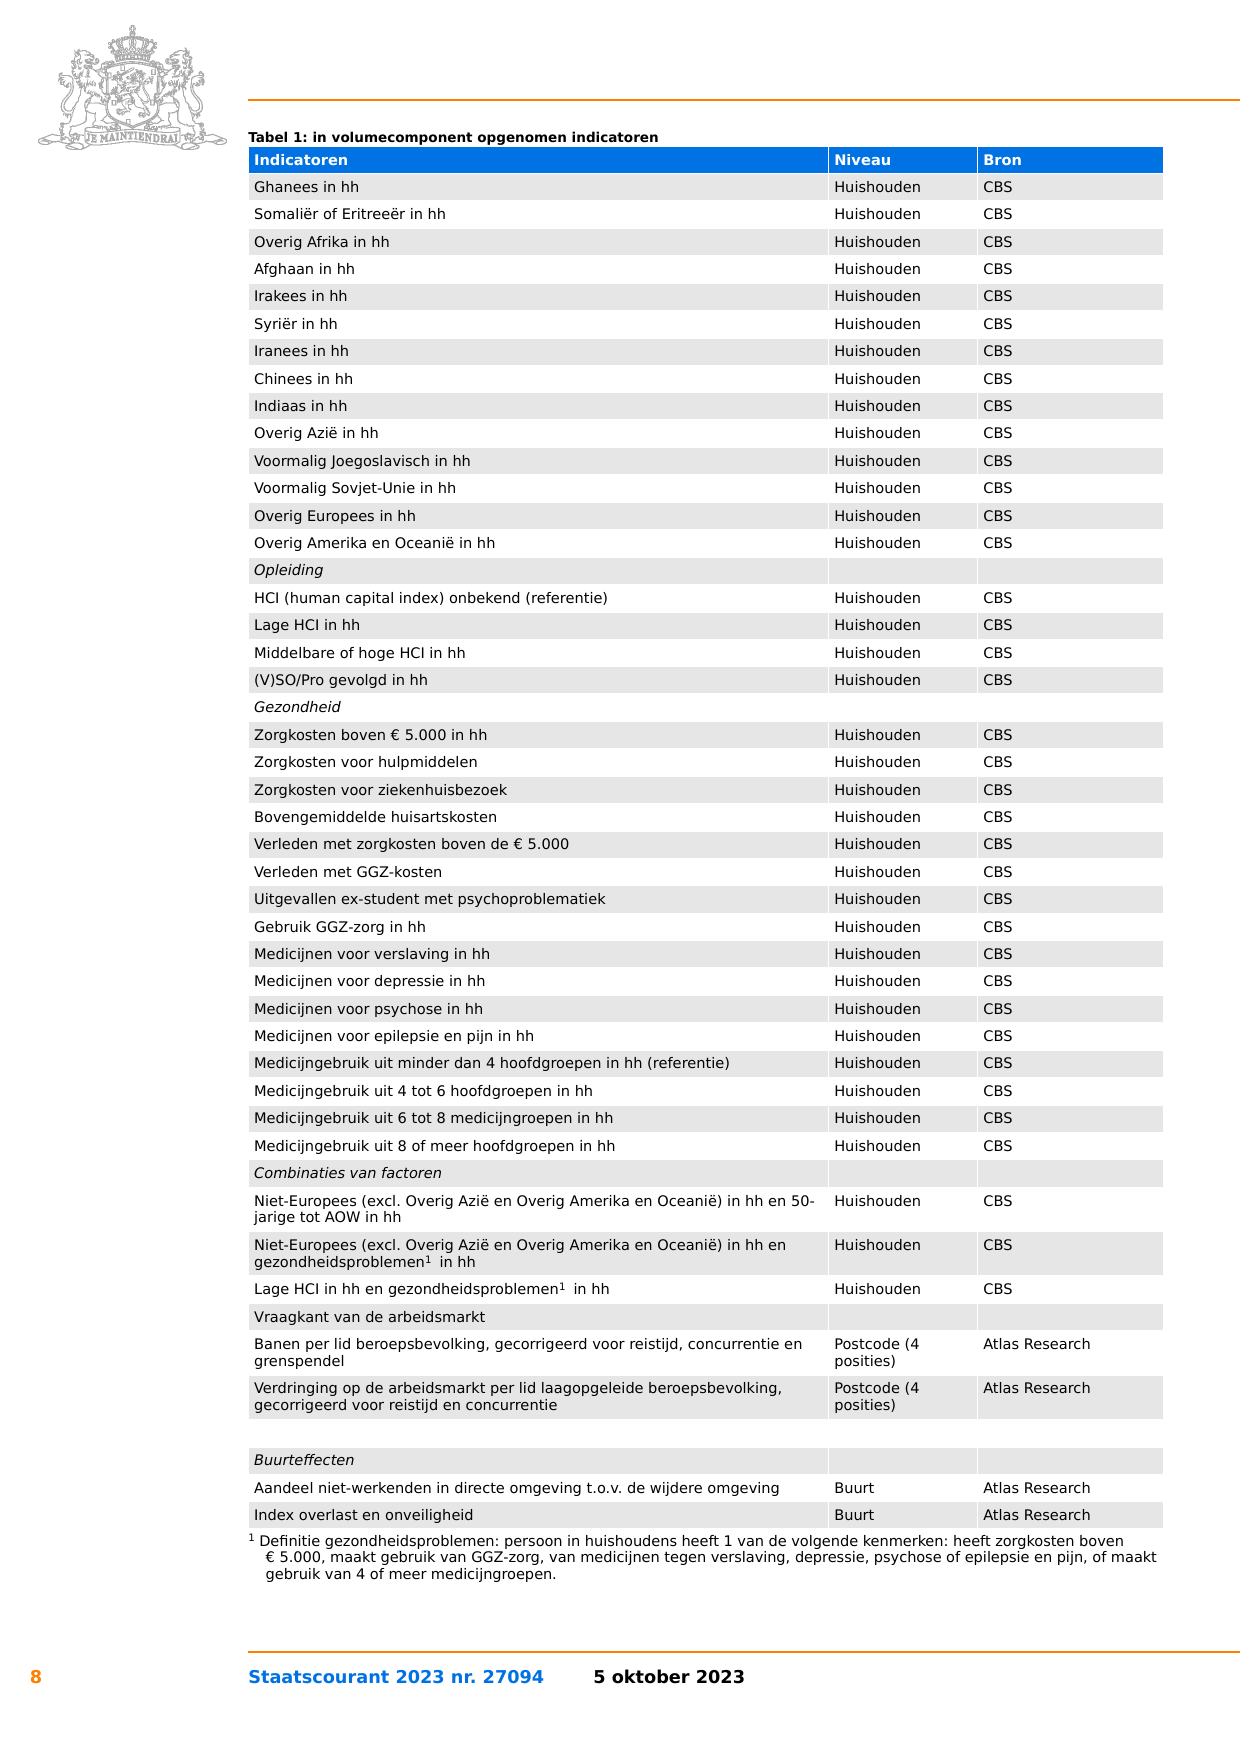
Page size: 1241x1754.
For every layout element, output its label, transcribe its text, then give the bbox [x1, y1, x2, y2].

table_cell [829, 1304, 977, 1330]
table_cell CBS [978, 1023, 1163, 1050]
table_header Tabel 1: in volumecomponent opgenomen indicatoren [248, 130, 1163, 146]
table_cell Afghaan in hh [249, 256, 828, 283]
table_cell [829, 1420, 977, 1446]
table_cell Huishouden [829, 1106, 977, 1132]
table_cell Middelbare of hoge HCI in hh [249, 640, 828, 666]
table_cell CBS [978, 284, 1163, 310]
table_cell Huishouden [829, 667, 977, 693]
table_cell Huishouden [829, 256, 977, 283]
table_cell Huishouden [829, 996, 977, 1022]
table_cell Huishouden [829, 174, 977, 200]
table_cell CBS [978, 1232, 1163, 1275]
table_cell CBS [978, 1078, 1163, 1104]
table_cell Lage HCI in hh [249, 613, 828, 639]
table_cell HCI (human capital index) onbekend (referentie) [249, 585, 828, 611]
table_cell Huishouden [829, 886, 977, 913]
table_cell Medicijnen voor depressie in hh [249, 969, 828, 995]
table_cell Banen per lid beroepsbevolking, gecorrigeerd voor reistijd, concurrentie en grenspendel [249, 1331, 828, 1374]
table_cell Huishouden [829, 749, 977, 776]
table_cell Huishouden [829, 613, 977, 639]
table_cell Verleden met GGZ-kosten [249, 859, 828, 885]
table_cell Verdringing op de arbeidsmarkt per lid laagopgeleide beroepsbevolking, gecorrigeerd voor reistijd en concurrentie [249, 1376, 828, 1419]
table_cell CBS [978, 311, 1163, 337]
picture [38, 25, 227, 150]
table_cell [829, 1160, 977, 1187]
table_cell Medicijnen voor verslaving in hh [249, 941, 828, 967]
table_cell Bovengemiddelde huisartskosten [249, 804, 828, 831]
table_cell Huishouden [829, 1133, 977, 1159]
table_cell CBS [978, 1188, 1163, 1231]
table_cell Somaliër of Eritreeër in hh [249, 201, 828, 228]
table_cell Huishouden [829, 229, 977, 255]
table_cell Zorgkosten voor ziekenhuisbezoek [249, 777, 828, 803]
table_cell CBS [978, 859, 1163, 885]
table_cell Huishouden [829, 640, 977, 666]
table_cell [829, 558, 977, 584]
table_cell Vraagkant van de arbeidsmarkt [249, 1304, 828, 1330]
table_cell Huishouden [829, 1188, 977, 1231]
table_cell [829, 1448, 977, 1474]
table_cell Huishouden [829, 448, 977, 474]
table_cell CBS [978, 996, 1163, 1022]
table_cell Huishouden [829, 859, 977, 885]
table_cell Buurt [829, 1502, 977, 1528]
table_cell CBS [978, 914, 1163, 940]
table_cell Huishouden [829, 722, 977, 748]
table_cell CBS [978, 503, 1163, 529]
table_cell Huishouden [829, 804, 977, 831]
table_cell CBS [978, 613, 1163, 639]
table_cell Huishouden [829, 201, 977, 228]
table_cell Huishouden [829, 1078, 977, 1104]
table_cell Uitgevallen ex-student met psychoproblematiek [249, 886, 828, 913]
table_cell Huishouden [829, 311, 977, 337]
table_cell Voormalig Joegoslavisch in hh [249, 448, 828, 474]
table_cell CBS [978, 366, 1163, 392]
table_cell Huishouden [829, 1051, 977, 1077]
table_cell Indicatoren [249, 147, 828, 173]
table_cell Gebruik GGZ-zorg in hh [249, 914, 828, 940]
table_cell Medicijngebruik uit minder dan 4 hoofdgroepen in hh (referentie) [249, 1051, 828, 1077]
table_cell Opleiding [249, 558, 828, 584]
table_cell Iranees in hh [249, 339, 828, 365]
table_cell Zorgkosten boven € 5.000 in hh [249, 722, 828, 748]
table_cell CBS [978, 941, 1163, 967]
table_cell CBS [978, 393, 1163, 419]
table_cell Huishouden [829, 914, 977, 940]
table_cell CBS [978, 1276, 1163, 1303]
table_cell Huishouden [829, 366, 977, 392]
table_cell CBS [978, 969, 1163, 995]
table_cell Huishouden [829, 393, 977, 419]
table_cell CBS [978, 749, 1163, 776]
table_cell [978, 1420, 1163, 1446]
table_cell CBS [978, 1133, 1163, 1159]
table_cell [978, 695, 1163, 721]
table_cell Medicijngebruik uit 6 tot 8 medicijngroepen in hh [249, 1106, 828, 1132]
table_cell [978, 1448, 1163, 1474]
table_cell Medicijngebruik uit 4 tot 6 hoofdgroepen in hh [249, 1078, 828, 1104]
table_cell Overig Azië in hh [249, 421, 828, 447]
table_cell Overig Europees in hh [249, 503, 828, 529]
table_cell CBS [978, 256, 1163, 283]
table_cell CBS [978, 777, 1163, 803]
table_cell CBS [978, 585, 1163, 611]
table_cell Index overlast en onveiligheid [249, 1502, 828, 1528]
table_cell Buurt [829, 1475, 977, 1501]
table_cell (V)SO/Pro gevolgd in hh [249, 667, 828, 693]
table_cell Huishouden [829, 969, 977, 995]
table_cell [249, 1420, 828, 1446]
table_cell Verleden met zorgkosten boven de € 5.000 [249, 832, 828, 858]
table_cell CBS [978, 475, 1163, 502]
table_cell CBS [978, 339, 1163, 365]
table_cell Aandeel niet-werkenden in directe omgeving t.o.v. de wijdere omgeving [249, 1475, 828, 1501]
table_cell CBS [978, 421, 1163, 447]
table_cell Huishouden [829, 503, 977, 529]
table_cell CBS [978, 174, 1163, 200]
table_cell Huishouden [829, 339, 977, 365]
table_cell Buurteffecten [249, 1448, 828, 1474]
table_cell Gezondheid [249, 695, 828, 721]
table_cell Huishouden [829, 421, 977, 447]
table_cell Zorgkosten voor hulpmiddelen [249, 749, 828, 776]
table_cell CBS [978, 1106, 1163, 1132]
table_cell Niveau [829, 147, 977, 173]
table_cell Huishouden [829, 585, 977, 611]
table_cell Huishouden [829, 475, 977, 502]
table_cell Huishouden [829, 1276, 977, 1303]
table_cell Syriër in hh [249, 311, 828, 337]
table_cell CBS [978, 229, 1163, 255]
table_cell CBS [978, 886, 1163, 913]
table_cell CBS [978, 530, 1163, 557]
table_cell [978, 1160, 1163, 1187]
table_cell Voormalig Sovjet-Unie in hh [249, 475, 828, 502]
table_cell Medicijngebruik uit 8 of meer hoofdgroepen in hh [249, 1133, 828, 1159]
table_cell [829, 695, 977, 721]
table_cell CBS [978, 201, 1163, 228]
table_cell [978, 1304, 1163, 1330]
table_cell Overig Afrika in hh [249, 229, 828, 255]
table_cell Niet-Europees (excl. Overig Azië en Overig Amerika en Oceanië) in hh en 50-jarige tot AOW in hh [249, 1188, 828, 1231]
table_cell CBS [978, 1051, 1163, 1077]
table_cell Huishouden [829, 777, 977, 803]
table_cell CBS [978, 448, 1163, 474]
table_cell Ghanees in hh [249, 174, 828, 200]
table_cell CBS [978, 832, 1163, 858]
table_cell Niet-Europees (excl. Overig Azië en Overig Amerika en Oceanië) in hh en gezondheidsproblemen1 in hh [249, 1232, 828, 1275]
table_cell Chinees in hh [249, 366, 828, 392]
table_cell Indiaas in hh [249, 393, 828, 419]
table_cell Huishouden [829, 530, 977, 557]
table_cell Combinaties van factoren [249, 1160, 828, 1187]
table_cell Atlas Research [978, 1331, 1163, 1374]
table_cell Irakees in hh [249, 284, 828, 310]
table_cell Huishouden [829, 284, 977, 310]
table_cell CBS [978, 722, 1163, 748]
table_cell 1 Definitie gezondheidsproblemen: persoon in huishoudens heeft 1 van de volgende kenmerken: heeft zorgkosten boven € 5.000, maakt gebruik van GGZ-zorg, van medicijnen tegen verslaving, depressie, psychose of epilepsie en pijn, of maakt gebruik van 4 of meer medicijngroepen. [248, 1530, 1163, 1583]
table_cell CBS [978, 804, 1163, 831]
table_cell Postcode (4 posities) [829, 1376, 977, 1419]
table_cell CBS [978, 667, 1163, 693]
table_cell Postcode (4 posities) [829, 1331, 977, 1374]
table_cell Overig Amerika en Oceanië in hh [249, 530, 828, 557]
table_cell Bron [978, 147, 1163, 173]
table_cell Medicijnen voor epilepsie en pijn in hh [249, 1023, 828, 1050]
table_cell Atlas Research [978, 1502, 1163, 1528]
table_cell Huishouden [829, 832, 977, 858]
table_cell CBS [978, 640, 1163, 666]
table_cell Lage HCI in hh en gezondheidsproblemen1 in hh [249, 1276, 828, 1303]
table_cell Huishouden [829, 1023, 977, 1050]
table_cell Medicijnen voor psychose in hh [249, 996, 828, 1022]
table_cell [978, 558, 1163, 584]
table_cell Huishouden [829, 941, 977, 967]
table_cell Atlas Research [978, 1475, 1163, 1501]
table_cell Atlas Research [978, 1376, 1163, 1419]
table_cell Huishouden [829, 1232, 977, 1275]
